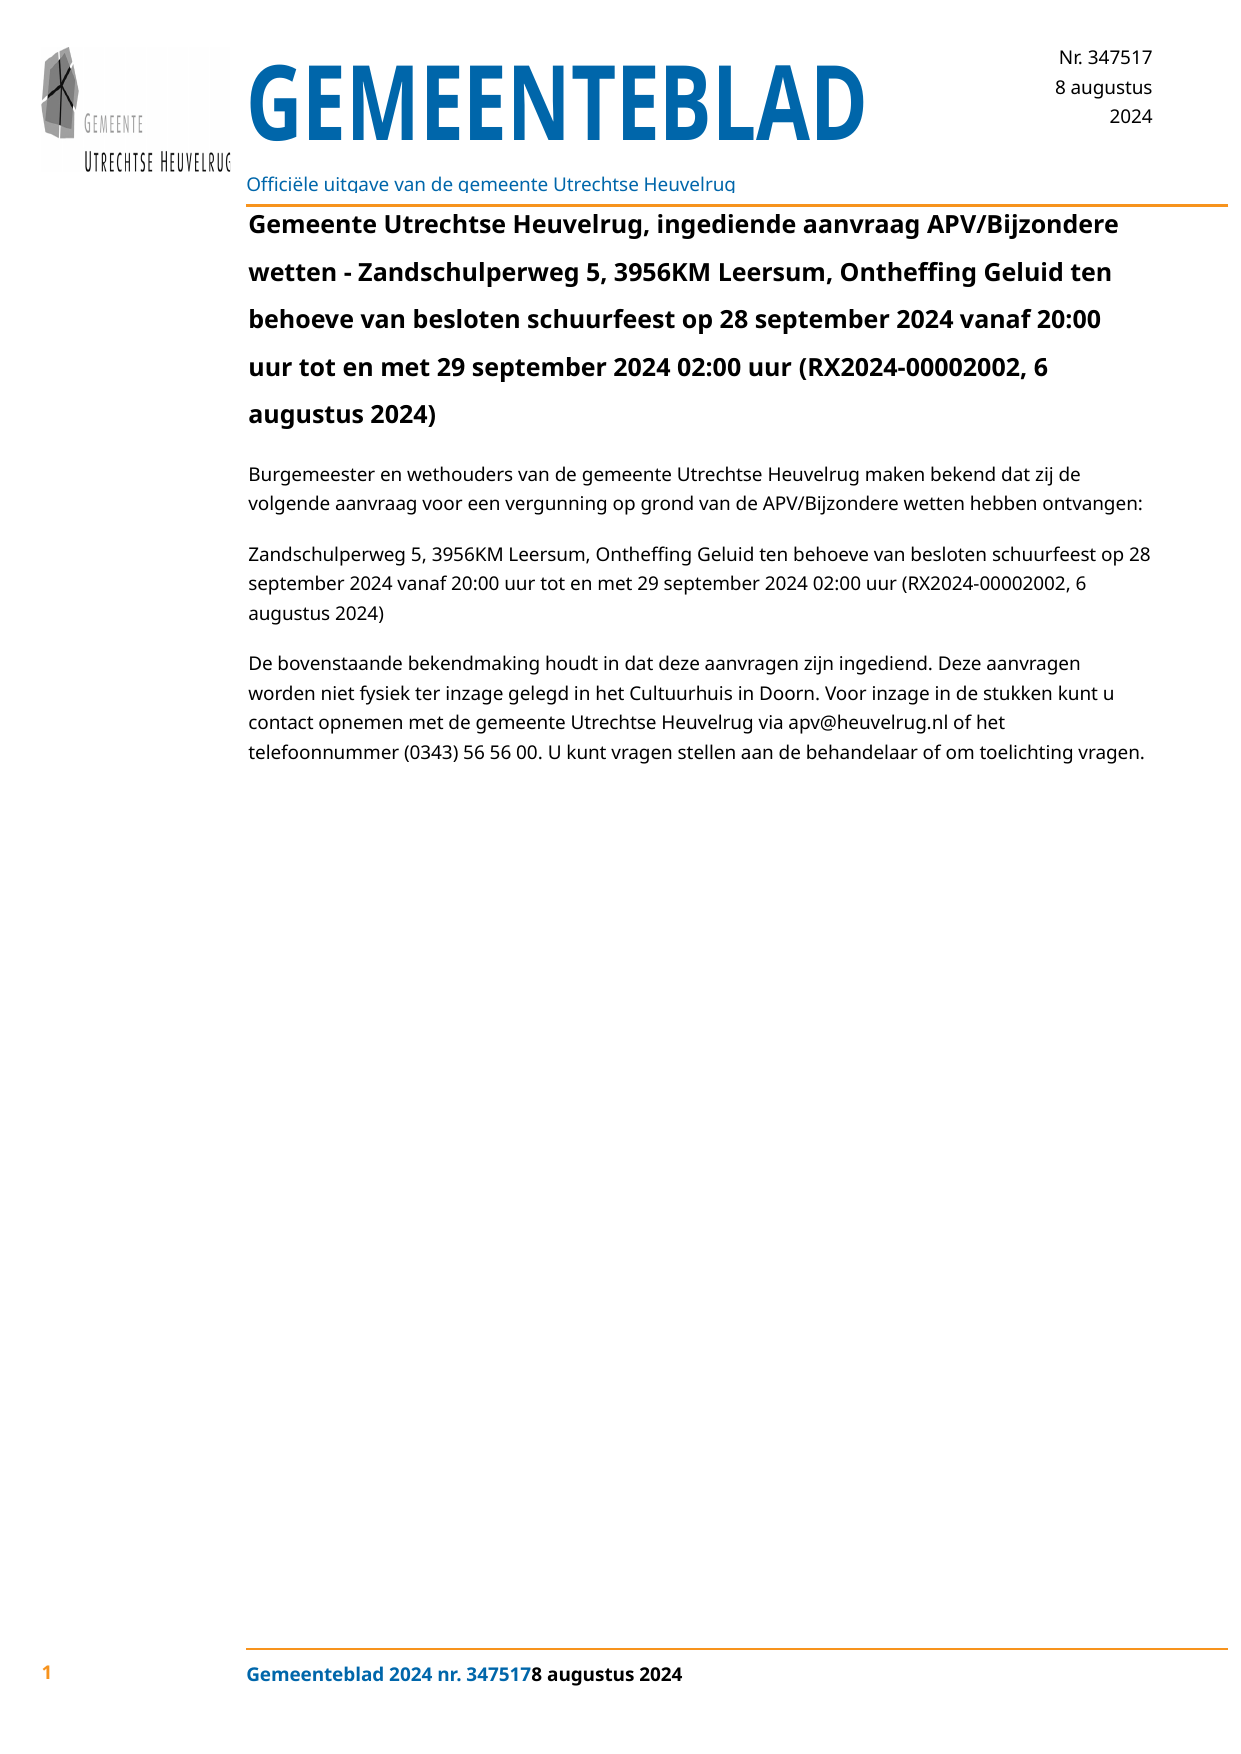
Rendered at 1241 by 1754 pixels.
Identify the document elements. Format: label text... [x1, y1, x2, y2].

picture [41, 47, 231, 172]
text De bovenstaande bekendmaking houdt in dat deze aanvragen zijn ingediend. Deze aanvragen worden niet fysiek ter inzage gelegd in het Cultuurhuis in Doorn. Voor inzage in de stukken kunt u contact opnemen met de gemeente Utrechtse Heuvelrug via apv@heuvelrug.nl of het telefoonnummer (0343) 56 56 00. U kunt vragen stellen aan de behandelaar of om toelichting vragen. [248, 650, 1152, 765]
text Zandschulperweg 5, 3956KM Leersum, Ontheffing Geluid ten behoeve van besloten schuurfeest op 28 september 2024 vanaf 20:00 uur tot en met 29 september 2024 02:00 uur (RX2024-00002002, 6 augustus 2024) [248, 541, 1152, 626]
text Burgemeester en wethouders van de gemeente Utrechtse Heuvelrug maken bekend dat zij de volgende aanvraag voor een vergunning op grond van de APV/Bijzondere wetten hebben ontvangen: [248, 461, 1152, 516]
text Gemeente Utrechtse Heuvelrug, ingediende aanvraag APV/Bijzondere wetten - Zandschulperweg 5, 3956KM Leersum, Ontheffing Geluid ten behoeve van besloten schuurfeest op 28 september 2024 vanaf 20:00 uur tot en met 29 september 2024 02:00 uur (RX2024-00002002, 6 augustus 2024) [248, 207, 1152, 431]
